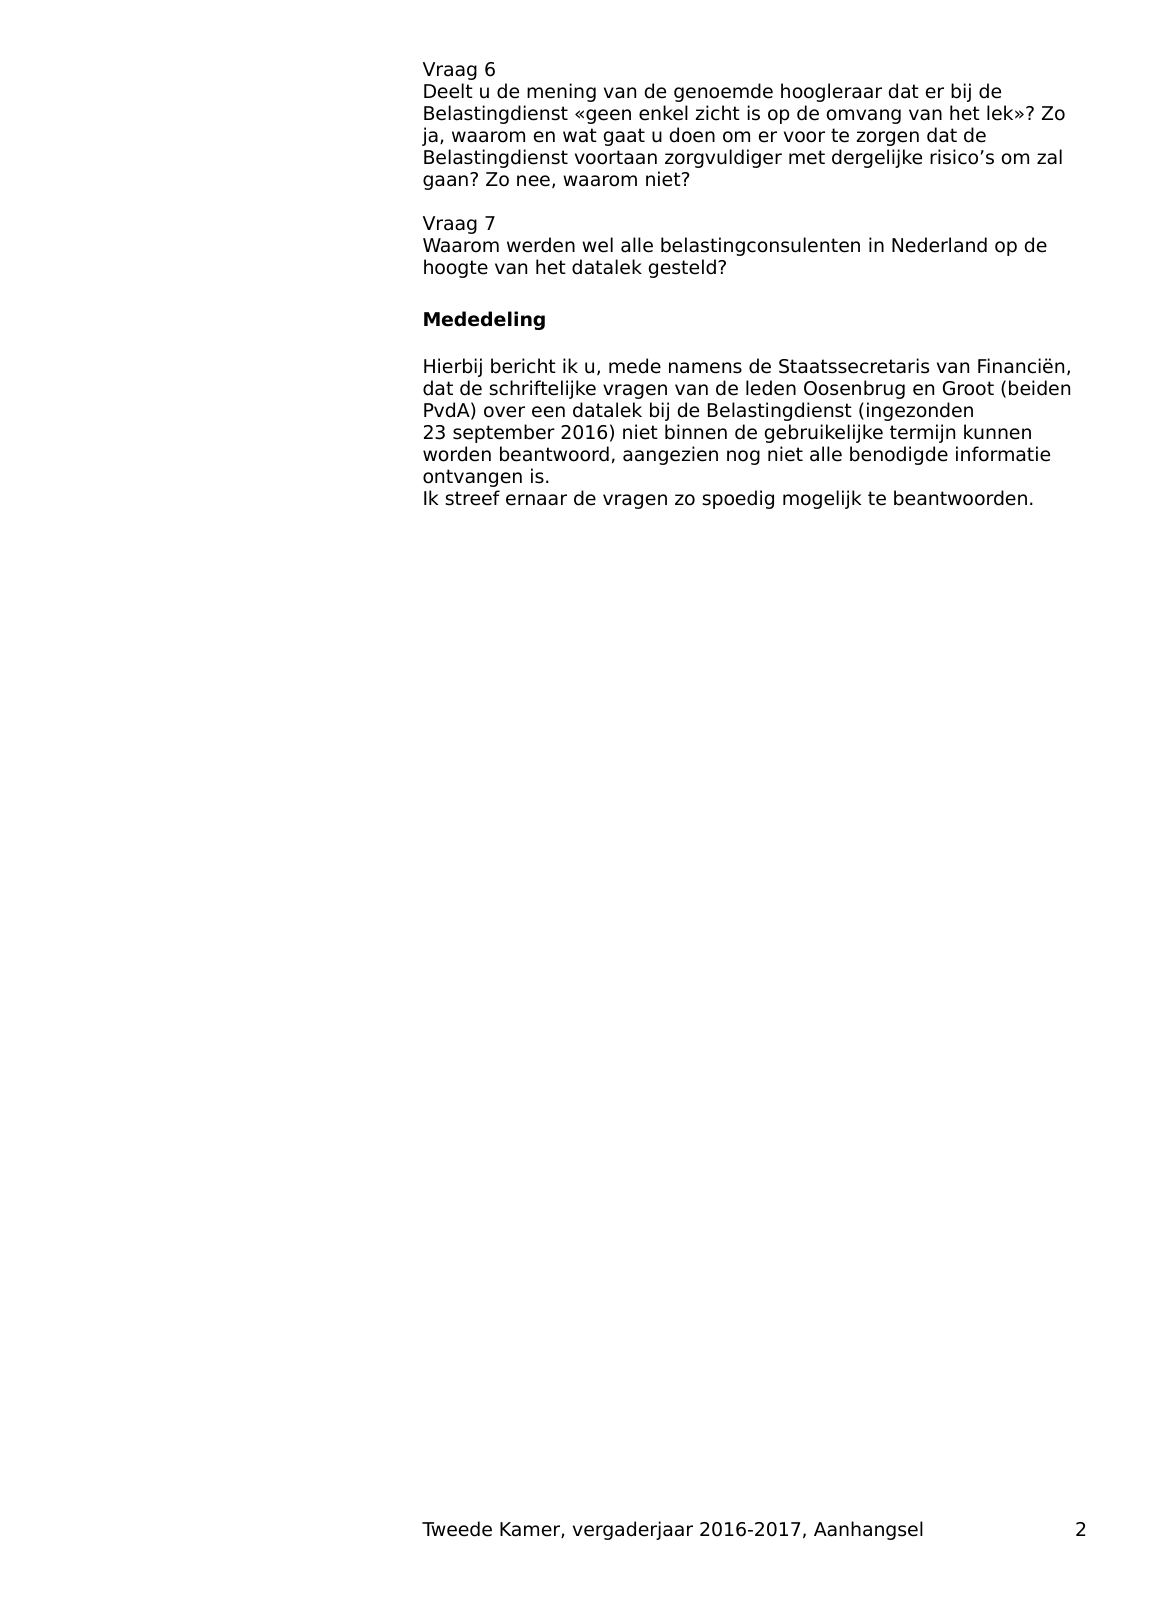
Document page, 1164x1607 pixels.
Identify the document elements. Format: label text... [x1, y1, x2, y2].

text Vraag 6 [422, 59, 1087, 81]
text Deelt u de mening van de genoemde hoogleraar dat er bij de Belastingdienst «geen enkel zicht is op de omvang van het lek»? Zo ja, waarom en wat gaat u doen om er voor te zorgen dat de Belastingdienst voortaan zorgvuldiger met dergelijke risico’s om zal gaan? Zo nee, waarom niet? [422, 81, 1087, 191]
text Vraag 7 [422, 213, 1087, 235]
text Hierbij bericht ik u, mede namens de Staatssecretaris van Financiën, dat de schriftelijke vragen van de leden Oosenbrug en Groot (beiden PvdA) over een datalek bij de Belastingdienst (ingezonden 23 september 2016) niet binnen de gebruikelijke termijn kunnen worden beantwoord, aangezien nog niet alle benodigde informatie ontvangen is. [422, 356, 1087, 488]
text Ik streef ernaar de vragen zo spoedig mogelijk te beantwoorden. [422, 488, 1087, 510]
text Waarom werden wel alle belastingconsulenten in Nederland op de hoogte van het datalek gesteld? [422, 235, 1087, 279]
subtitle Mededeling [422, 309, 1087, 331]
